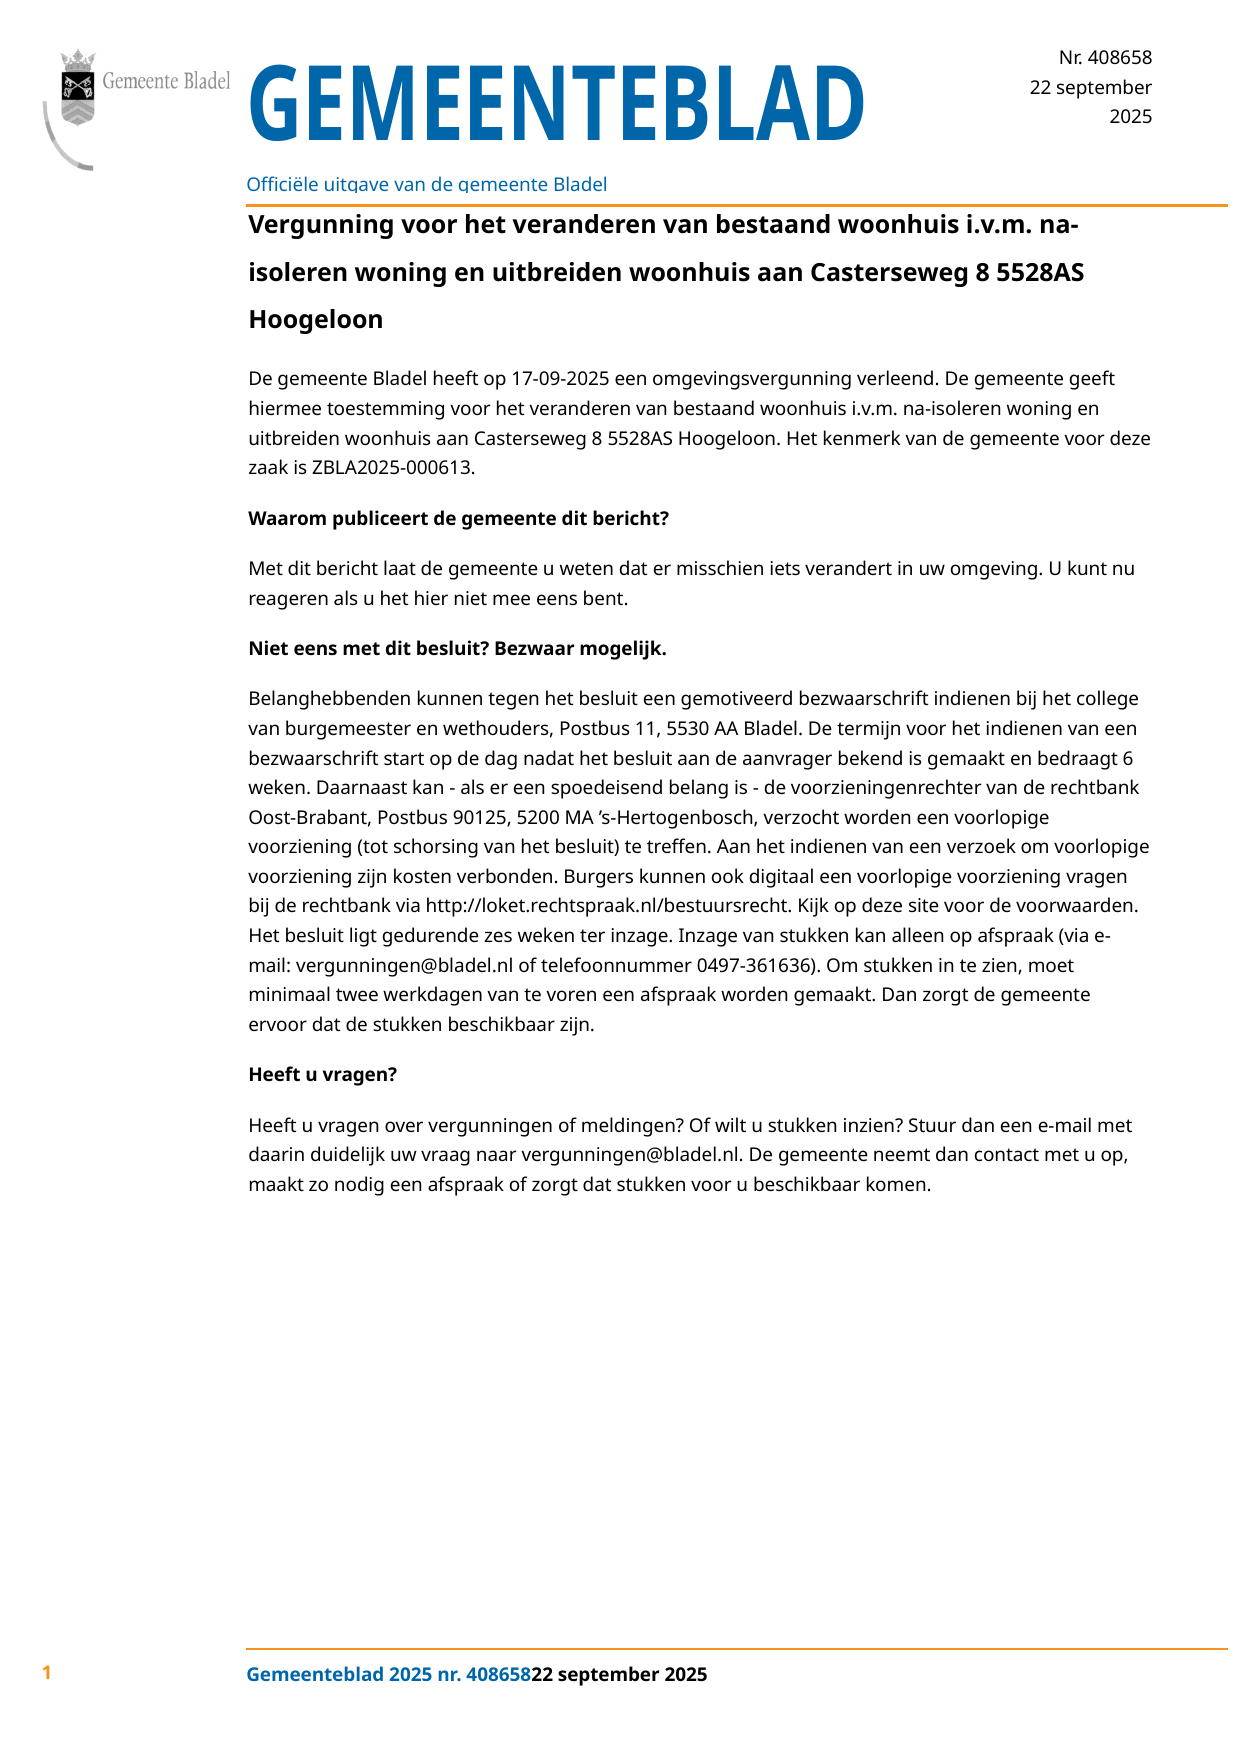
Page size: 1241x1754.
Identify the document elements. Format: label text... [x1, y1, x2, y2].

text Heeft u vragen? [248, 1061, 1152, 1087]
text De gemeente Bladel heeft op 17-09-2025 een omgevingsvergunning verleend. De gemeente geeft hiermee toestemming voor het veranderen van bestaand woonhuis i.v.m. na-isoleren woning en uitbreiden woonhuis aan Casterseweg 8 5528AS Hoogeloon. Het kenmerk van de gemeente voor deze zaak is ZBLA2025-000613. [248, 366, 1152, 480]
text Belanghebbenden kunnen tegen het besluit een gemotiveerd bezwaarschrift indienen bij het college van burgemeester en wethouders, Postbus 11, 5530 AA Bladel. De termijn voor het indienen van een bezwaarschrift start op de dag nadat het besluit aan de aanvrager bekend is gemaakt en bedraagt 6 weken. Daarnaast kan - als er een spoedeisend belang is - de voorzieningenrechter van de rechtbank Oost-Brabant, Postbus 90125, 5200 MA ’s-Hertogenbosch, verzocht worden een voorlopige voorziening (tot schorsing van het besluit) te treffen. Aan het indienen van een verzoek om voorlopige voorziening zijn kosten verbonden. Burgers kunnen ook digitaal een voorlopige voorziening vragen bij de rechtbank via http://loket.rechtspraak.nl/bestuursrecht. Kijk op deze site voor de voorwaarden. Het besluit ligt gedurende zes weken ter inzage. Inzage van stukken kan alleen op afspraak (via e-mail: vergunningen@bladel.nl of telefoonnummer 0497-361636). Om stukken in te zien, moet minimaal twee werkdagen van te voren een afspraak worden gemaakt. Dan zorgt de gemeente ervoor dat de stukken beschikbaar zijn. [248, 686, 1152, 1037]
text Waarom publiceert de gemeente dit bericht? [248, 505, 1152, 530]
text Niet eens met dit besluit? Bezwaar mogelijk. [248, 635, 1152, 661]
text Heeft u vragen over vergunningen of meldingen? Of wilt u stukken inzien? Stuur dan een e-mail met daarin duidelijk uw vraag naar vergunningen@bladel.nl. De gemeente neemt dan contact met u op, maakt zo nodig een afspraak of zorgt dat stukken voor u beschikbaar komen. [248, 1112, 1152, 1197]
picture [41, 47, 231, 172]
text Met dit bericht laat de gemeente u weten dat er misschien iets verandert in uw omgeving. U kunt nu reageren als u het hier niet mee eens bent. [248, 555, 1152, 610]
text Vergunning voor het veranderen van bestaand woonhuis i.v.m. na-isoleren woning en uitbreiden woonhuis aan Casterseweg 8 5528AS Hoogeloon [248, 207, 1152, 336]
